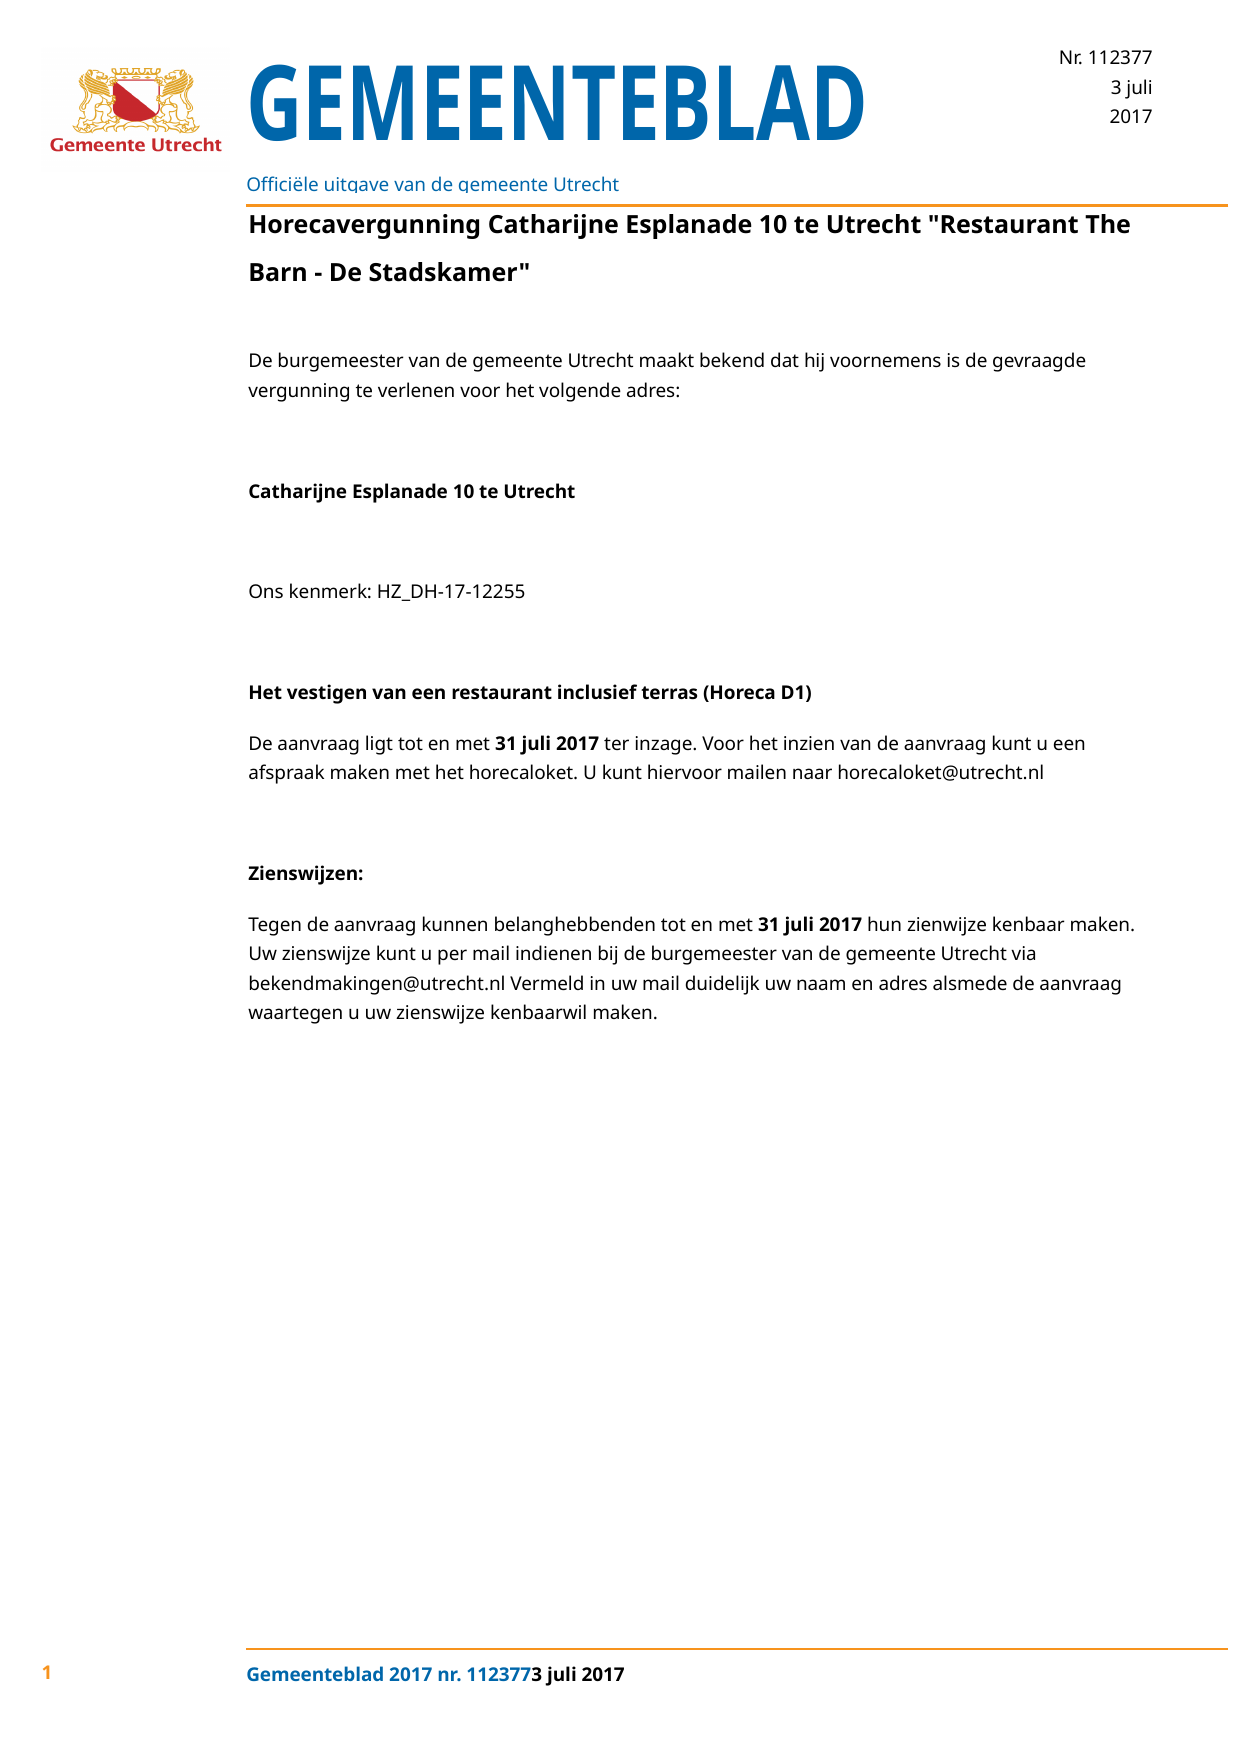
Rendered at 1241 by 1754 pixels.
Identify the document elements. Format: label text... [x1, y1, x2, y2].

text Het vestigen van een restaurant inclusief terras (Horeca D1) [248, 679, 1152, 705]
text Zienswijzen: [248, 860, 1152, 886]
text De aanvraag ligt tot en met 31 juli 2017 ter inzage. Voor het inzien van de aanvraag kunt u een afspraak maken met het horecaloket. U kunt hiervoor mailen naar horecaloket@utrecht.nl [248, 730, 1152, 785]
text Horecavergunning Catharijne Esplanade 10 te Utrecht "Restaurant The Barn - De Stadskamer" [248, 207, 1152, 288]
picture [41, 47, 231, 172]
text Tegen de aanvraag kunnen belanghebbenden tot en met 31 juli 2017 hun zienwijze kenbaar maken. Uw zienswijze kunt u per mail indienen bij de burgemeester van de gemeente Utrecht via bekendmakingen@utrecht.nl Vermeld in uw mail duidelijk uw naam en adres alsmede de aanvraag waartegen u uw zienswijze kenbaarwil maken. [248, 911, 1152, 1025]
text Ons kenmerk: HZ_DH-17-12255 [248, 579, 1152, 604]
text De burgemeester van de gemeente Utrecht maakt bekend dat hij voornemens is de gevraagde vergunning te verlenen voor het volgende adres: [248, 347, 1152, 403]
text Catharijne Esplanade 10 te Utrecht [248, 478, 1152, 504]
